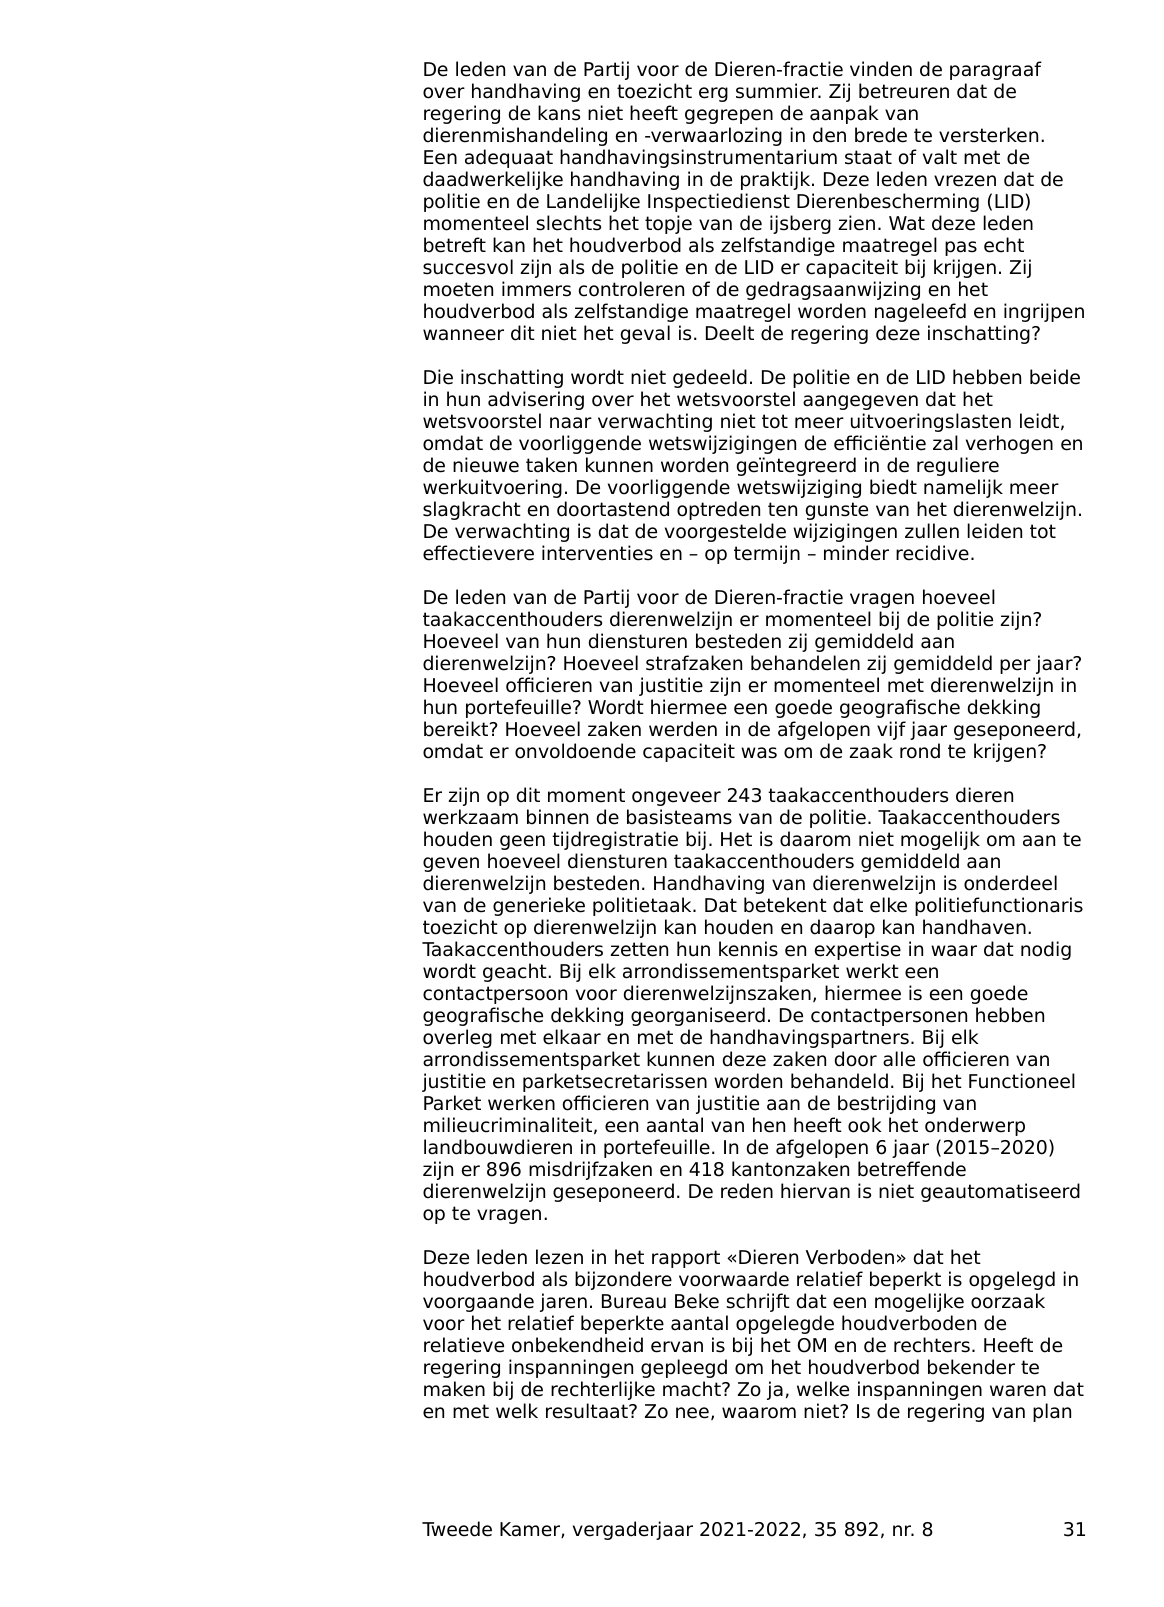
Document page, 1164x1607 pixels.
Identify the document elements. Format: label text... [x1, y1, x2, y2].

text De leden van de Partij voor de Dieren-fractie vragen hoeveel taakaccenthouders dierenwelzijn er momenteel bij de politie zijn? Hoeveel van hun diensturen besteden zij gemiddeld aan dierenwelzijn? Hoeveel strafzaken behandelen zij gemiddeld per jaar? Hoeveel officieren van justitie zijn er momenteel met dierenwelzijn in hun portefeuille? Wordt hiermee een goede geografische dekking bereikt? Hoeveel zaken werden in de afgelopen vijf jaar geseponeerd, omdat er onvoldoende capaciteit was om de zaak rond te krijgen? [422, 587, 1087, 763]
text Deze leden lezen in het rapport «Dieren Verboden» dat het houdverbod als bijzondere voorwaarde relatief beperkt is opgelegd in voorgaande jaren. Bureau Beke schrijft dat een mogelijke oorzaak voor het relatief beperkte aantal opgelegde houdverboden de relatieve onbekendheid ervan is bij het OM en de rechters. Heeft de regering inspanningen gepleegd om het houdverbod bekender te maken bij de rechterlijke macht? Zo ja, welke inspanningen waren dat en met welk resultaat? Zo nee, waarom niet? Is de regering van plan [422, 1247, 1087, 1423]
text Die inschatting wordt niet gedeeld. De politie en de LID hebben beide in hun advisering over het wetsvoorstel aangegeven dat het wetsvoorstel naar verwachting niet tot meer uitvoeringslasten leidt, omdat de voorliggende wetswijzigingen de efficiëntie zal verhogen en de nieuwe taken kunnen worden geïntegreerd in de reguliere werkuitvoering. De voorliggende wetswijziging biedt namelijk meer slagkracht en doortastend optreden ten gunste van het dierenwelzijn. De verwachting is dat de voorgestelde wijzigingen zullen leiden tot effectievere interventies en – op termijn – minder recidive. [422, 367, 1087, 565]
text Er zijn op dit moment ongeveer 243 taakaccenthouders dieren werkzaam binnen de basisteams van de politie. Taakaccenthouders houden geen tijdregistratie bij. Het is daarom niet mogelijk om aan te geven hoeveel diensturen taakaccenthouders gemiddeld aan dierenwelzijn besteden. Handhaving van dierenwelzijn is onderdeel van de generieke politietaak. Dat betekent dat elke politiefunctionaris toezicht op dierenwelzijn kan houden en daarop kan handhaven. Taakaccenthouders zetten hun kennis en expertise in waar dat nodig wordt geacht. Bij elk arrondissementsparket werkt een contactpersoon voor dierenwelzijnszaken, hiermee is een goede geografische dekking georganiseerd. De contactpersonen hebben overleg met elkaar en met de handhavingspartners. Bij elk arrondissementsparket kunnen deze zaken door alle officieren van justitie en parketsecretarissen worden behandeld. Bij het Functioneel Parket werken officieren van justitie aan de bestrijding van milieucriminaliteit, een aantal van hen heeft ook het onderwerp landbouwdieren in portefeuille. In de afgelopen 6 jaar (2015–2020) zijn er 896 misdrijfzaken en 418 kantonzaken betreffende dierenwelzijn geseponeerd. De reden hiervan is niet geautomatiseerd op te vragen. [422, 785, 1087, 1224]
text De leden van de Partij voor de Dieren-fractie vinden de paragraaf over handhaving en toezicht erg summier. Zij betreuren dat de regering de kans niet heeft gegrepen de aanpak van dierenmishandeling en -verwaarlozing in den brede te versterken. Een adequaat handhavingsinstrumentarium staat of valt met de daadwerkelijke handhaving in de praktijk. Deze leden vrezen dat de politie en de Landelijke Inspectiedienst Dierenbescherming (LID) momenteel slechts het topje van de ijsberg zien. Wat deze leden betreft kan het houdverbod als zelfstandige maatregel pas echt succesvol zijn als de politie en de LID er capaciteit bij krijgen. Zij moeten immers controleren of de gedragsaanwijzing en het houdverbod als zelfstandige maatregel worden nageleefd en ingrijpen wanneer dit niet het geval is. Deelt de regering deze inschatting? [422, 59, 1087, 345]
